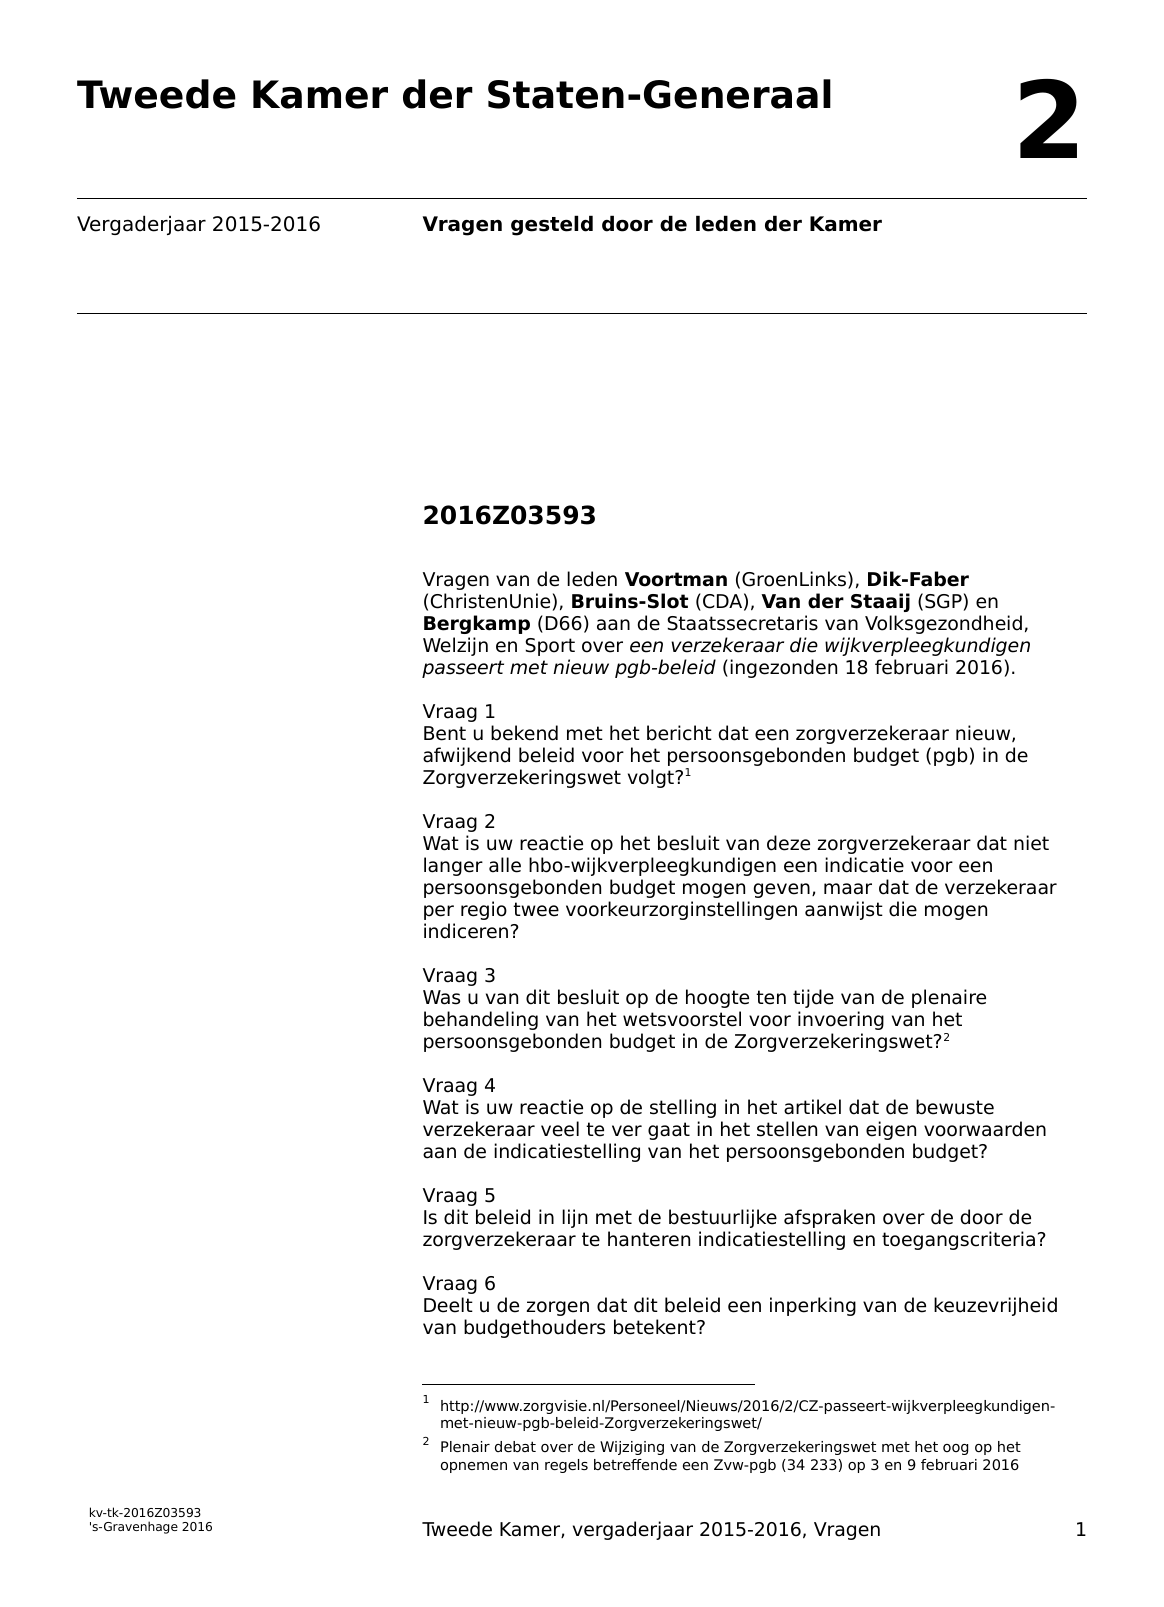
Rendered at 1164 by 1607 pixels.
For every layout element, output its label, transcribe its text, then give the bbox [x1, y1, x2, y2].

text Vraag 6 [422, 1273, 1087, 1295]
text 2016Z03593 [422, 501, 1087, 531]
text Vraag 3 [422, 965, 1087, 987]
text kv-tk-2016Z03593 [88, 1506, 323, 1520]
text 's-Gravenhage 2016 [88, 1520, 323, 1534]
text Bent u bekend met het bericht dat een zorgverzekeraar nieuw, afwijkend beleid voor het persoonsgebonden budget (pgb) in de Zorgverzekeringswet volgt? [422, 723, 1087, 789]
text http://www.zorgvisie.nl/Personeel/Nieuws/2016/2/CZ-passeert-wijkverpleegkundigen-met-nieuw-pgb-beleid-Zorgverzekeringswet/ [422, 1393, 1087, 1432]
text Deelt u de zorgen dat dit beleid een inperking van de keuzevrijheid van budgethouders betekent? [422, 1295, 1087, 1339]
text Wat is uw reactie op de stelling in het artikel dat de bewuste verzekeraar veel te ver gaat in het stellen van eigen voorwaarden aan de indicatiestelling van het persoonsgebonden budget? [422, 1097, 1087, 1163]
text Plenair debat over de Wijziging van de Zorgverzekeringswet met het oog op het opnemen van regels betreffende een Zvw-pgb (34 233) op 3 en 9 februari 2016 [422, 1435, 1087, 1474]
table_cell Vragen gesteld door de leden der Kamer [422, 199, 1087, 313]
text Vragen van de leden Voortman (GroenLinks), Dik-Faber (ChristenUnie), Bruins-Slot (CDA), Van der Staaij (SGP) en Bergkamp (D66) aan de Staatssecretaris van Volksgezondheid, Welzijn en Sport over een verzekeraar die wijkverpleegkundigen passeert met nieuw pgb-beleid (ingezonden 18 februari 2016). [422, 569, 1087, 679]
text Vraag 1 [422, 701, 1087, 723]
table_header Tweede Kamer der Staten-Generaal [77, 59, 886, 198]
text Vraag 2 [422, 811, 1087, 833]
table_cell Vergaderjaar 2015-2016 [77, 199, 422, 313]
text Vraag 5 [422, 1185, 1087, 1207]
text Is dit beleid in lijn met de bestuurlijke afspraken over de door de zorgverzekeraar te hanteren indicatiestelling en toegangscriteria? [422, 1207, 1087, 1251]
text Was u van dit besluit op de hoogte ten tijde van de plenaire behandeling van het wetsvoorstel voor invoering van het persoonsgebonden budget in de Zorgverzekeringswet? [422, 987, 1087, 1053]
text Wat is uw reactie op het besluit van deze zorgverzekeraar dat niet langer alle hbo-wijkverpleegkundigen een indicatie voor een persoonsgebonden budget mogen geven, maar dat de verzekeraar per regio twee voorkeurzorginstellingen aanwijst die mogen indiceren? [422, 833, 1087, 943]
table_header 2 [886, 59, 1087, 198]
text Vraag 4 [422, 1075, 1087, 1097]
